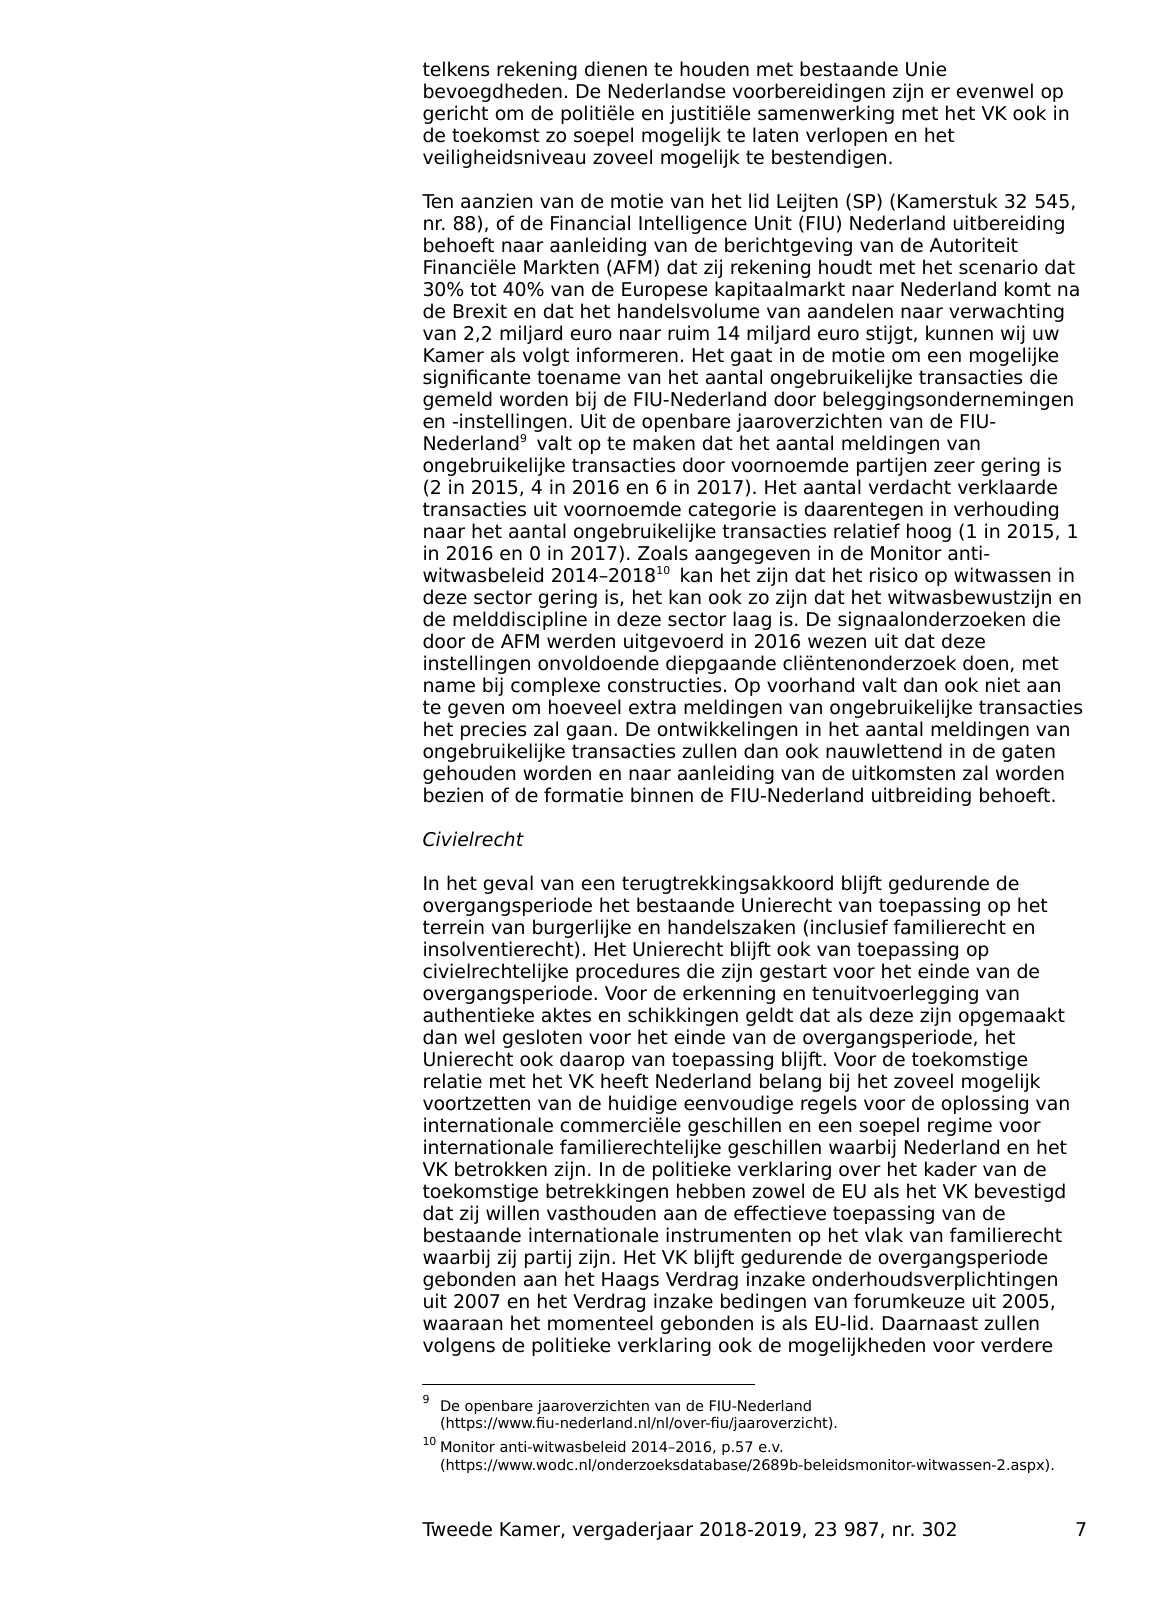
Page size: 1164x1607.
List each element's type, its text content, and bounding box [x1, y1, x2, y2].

text Monitor anti-witwasbeleid 2014–2016, p.57 e.v. (https://www.wodc.nl/onderzoeksdatabase/2689b-beleidsmonitor-witwassen-2.aspx). [422, 1435, 1087, 1474]
text De openbare jaaroverzichten van de FIU-Nederland (https://www.fiu-nederland.nl/nl/over-fiu/jaaroverzicht). [422, 1393, 1087, 1432]
text telkens rekening dienen te houden met bestaande Unie bevoegdheden. De Nederlandse voorbereidingen zijn er evenwel op gericht om de politiële en justitiële samenwerking met het VK ook in de toekomst zo soepel mogelijk te laten verlopen en het veiligheidsniveau zoveel mogelijk te bestendigen. [422, 59, 1087, 169]
text Ten aanzien van de motie van het lid Leijten (SP) (Kamerstuk 32 545, nr. 88), of de Financial Intelligence Unit (FIU) Nederland uitbereiding behoeft naar aanleiding van de berichtgeving van de Autoriteit Financiële Markten (AFM) dat zij rekening houdt met het scenario dat 30% tot 40% van de Europese kapitaalmarkt naar Nederland komt na de Brexit en dat het handelsvolume van aandelen naar verwachting van 2,2 miljard euro naar ruim 14 miljard euro stijgt, kunnen wij uw Kamer als volgt informeren. Het gaat in de motie om een mogelijke significante toename van het aantal ongebruikelijke transacties die gemeld worden bij de FIU-Nederland door beleggingsondernemingen en -instellingen. Uit de openbare jaaroverzichten van de FIU-Nederland valt op te maken dat het aantal meldingen van ongebruikelijke transacties door voornoemde partijen zeer gering is (2 in 2015, 4 in 2016 en 6 in 2017). Het aantal verdacht verklaarde transacties uit voornoemde categorie is daarentegen in verhouding naar het aantal ongebruikelijke transacties relatief hoog (1 in 2015, 1 in 2016 en 0 in 2017). Zoals aangegeven in de Monitor anti-witwasbeleid 2014–2018 kan het zijn dat het risico op witwassen in deze sector gering is, het kan ook zo zijn dat het witwasbewustzijn en de melddiscipline in deze sector laag is. De signaalonderzoeken die door de AFM werden uitgevoerd in 2016 wezen uit dat deze instellingen onvoldoende diepgaande cliëntenonderzoek doen, met name bij complexe constructies. Op voorhand valt dan ook niet aan te geven om hoeveel extra meldingen van ongebruikelijke transacties het precies zal gaan. De ontwikkelingen in het aantal meldingen van ongebruikelijke transacties zullen dan ook nauwlettend in de gaten gehouden worden en naar aanleiding van de uitkomsten zal worden bezien of de formatie binnen de FIU-Nederland uitbreiding behoeft. [422, 191, 1087, 807]
subtitle Civielrecht [422, 829, 1087, 851]
text In het geval van een terugtrekkingsakkoord blijft gedurende de overgangsperiode het bestaande Unierecht van toepassing op het terrein van burgerlijke en handelszaken (inclusief familierecht en insolventierecht). Het Unierecht blijft ook van toepassing op civielrechtelijke procedures die zijn gestart voor het einde van de overgangsperiode. Voor de erkenning en tenuitvoerlegging van authentieke aktes en schikkingen geldt dat als deze zijn opgemaakt dan wel gesloten voor het einde van de overgangsperiode, het Unierecht ook daarop van toepassing blijft. Voor de toekomstige relatie met het VK heeft Nederland belang bij het zoveel mogelijk voortzetten van de huidige eenvoudige regels voor de oplossing van internationale commerciële geschillen en een soepel regime voor internationale familierechtelijke geschillen waarbij Nederland en het VK betrokken zijn. In de politieke verklaring over het kader van de toekomstige betrekkingen hebben zowel de EU als het VK bevestigd dat zij willen vasthouden aan de effectieve toepassing van de bestaande internationale instrumenten op het vlak van familierecht waarbij zij partij zijn. Het VK blijft gedurende de overgangsperiode gebonden aan het Haags Verdrag inzake onderhoudsverplichtingen uit 2007 en het Verdrag inzake bedingen van forumkeuze uit 2005, waaraan het momenteel gebonden is als EU-lid. Daarnaast zullen volgens de politieke verklaring ook de mogelijkheden voor verdere [422, 873, 1087, 1356]
